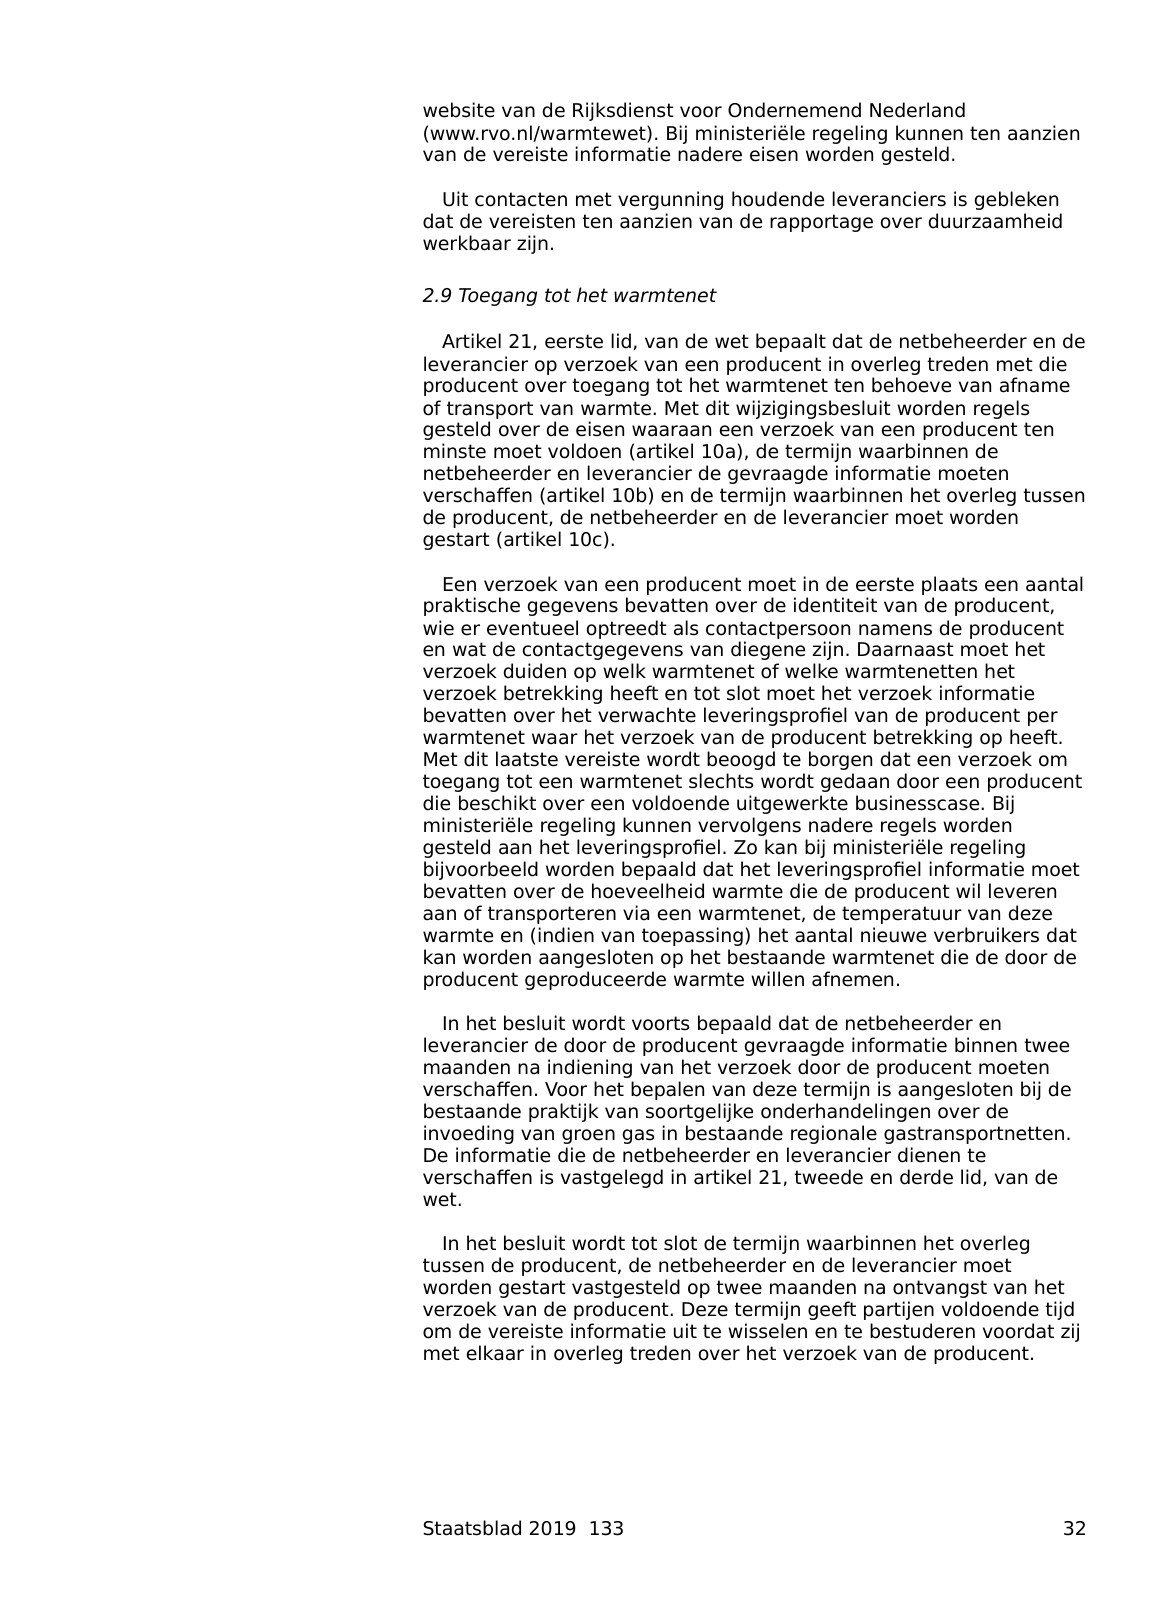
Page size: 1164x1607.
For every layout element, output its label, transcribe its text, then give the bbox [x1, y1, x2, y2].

text Uit contacten met vergunning houdende leveranciers is gebleken dat de vereisten ten aanzien van de rapportage over duurzaamheid werkbaar zijn. [422, 188, 1087, 254]
subtitle 2.9 Toegang tot het warmtenet [422, 284, 1087, 306]
text In het besluit wordt voorts bepaald dat de netbeheerder en leverancier de door de producent gevraagde informatie binnen twee maanden na indiening van het verzoek door de producent moeten verschaffen. Voor het bepalen van deze termijn is aangesloten bij de bestaande praktijk van soortgelijke onderhandelingen over de invoeding van groen gas in bestaande regionale gastransportnetten. De informatie die de netbeheerder en leverancier dienen te verschaffen is vastgelegd in artikel 21, tweede en derde lid, van de wet. [422, 1013, 1087, 1211]
text In het besluit wordt tot slot de termijn waarbinnen het overleg tussen de producent, de netbeheerder en de leverancier moet worden gestart vastgesteld op twee maanden na ontvangst van het verzoek van de producent. Deze termijn geeft partijen voldoende tijd om de vereiste informatie uit te wisselen en te bestuderen voordat zij met elkaar in overleg treden over het verzoek van de producent. [422, 1233, 1087, 1365]
text Artikel 21, eerste lid, van de wet bepaalt dat de netbeheerder en de leverancier op verzoek van een producent in overleg treden met die producent over toegang tot het warmtenet ten behoeve van afname of transport van warmte. Met dit wijzigingsbesluit worden regels gesteld over de eisen waaraan een verzoek van een producent ten minste moet voldoen (artikel 10a), de termijn waarbinnen de netbeheerder en leverancier de gevraagde informatie moeten verschaffen (artikel 10b) en de termijn waarbinnen het overleg tussen de producent, de netbeheerder en de leverancier moet worden gestart (artikel 10c). [422, 331, 1087, 551]
text Een verzoek van een producent moet in de eerste plaats een aantal praktische gegevens bevatten over de identiteit van de producent, wie er eventueel optreedt als contactpersoon namens de producent en wat de contactgegevens van diegene zijn. Daarnaast moet het verzoek duiden op welk warmtenet of welke warmtenetten het verzoek betrekking heeft en tot slot moet het verzoek informatie bevatten over het verwachte leveringsprofiel van de producent per warmtenet waar het verzoek van de producent betrekking op heeft. Met dit laatste vereiste wordt beoogd te borgen dat een verzoek om toegang tot een warmtenet slechts wordt gedaan door een producent die beschikt over een voldoende uitgewerkte businesscase. Bij ministeriële regeling kunnen vervolgens nadere regels worden gesteld aan het leveringsprofiel. Zo kan bij ministeriële regeling bijvoorbeeld worden bepaald dat het leveringsprofiel informatie moet bevatten over de hoeveelheid warmte die de producent wil leveren aan of transporteren via een warmtenet, de temperatuur van deze warmte en (indien van toepassing) het aantal nieuwe verbruikers dat kan worden aangesloten op het bestaande warmtenet die de door de producent geproduceerde warmte willen afnemen. [422, 573, 1087, 991]
text website van de Rijksdienst voor Ondernemend Nederland (www.rvo.nl/warmtewet). Bij ministeriële regeling kunnen ten aanzien van de vereiste informatie nadere eisen worden gesteld. [422, 100, 1087, 166]
